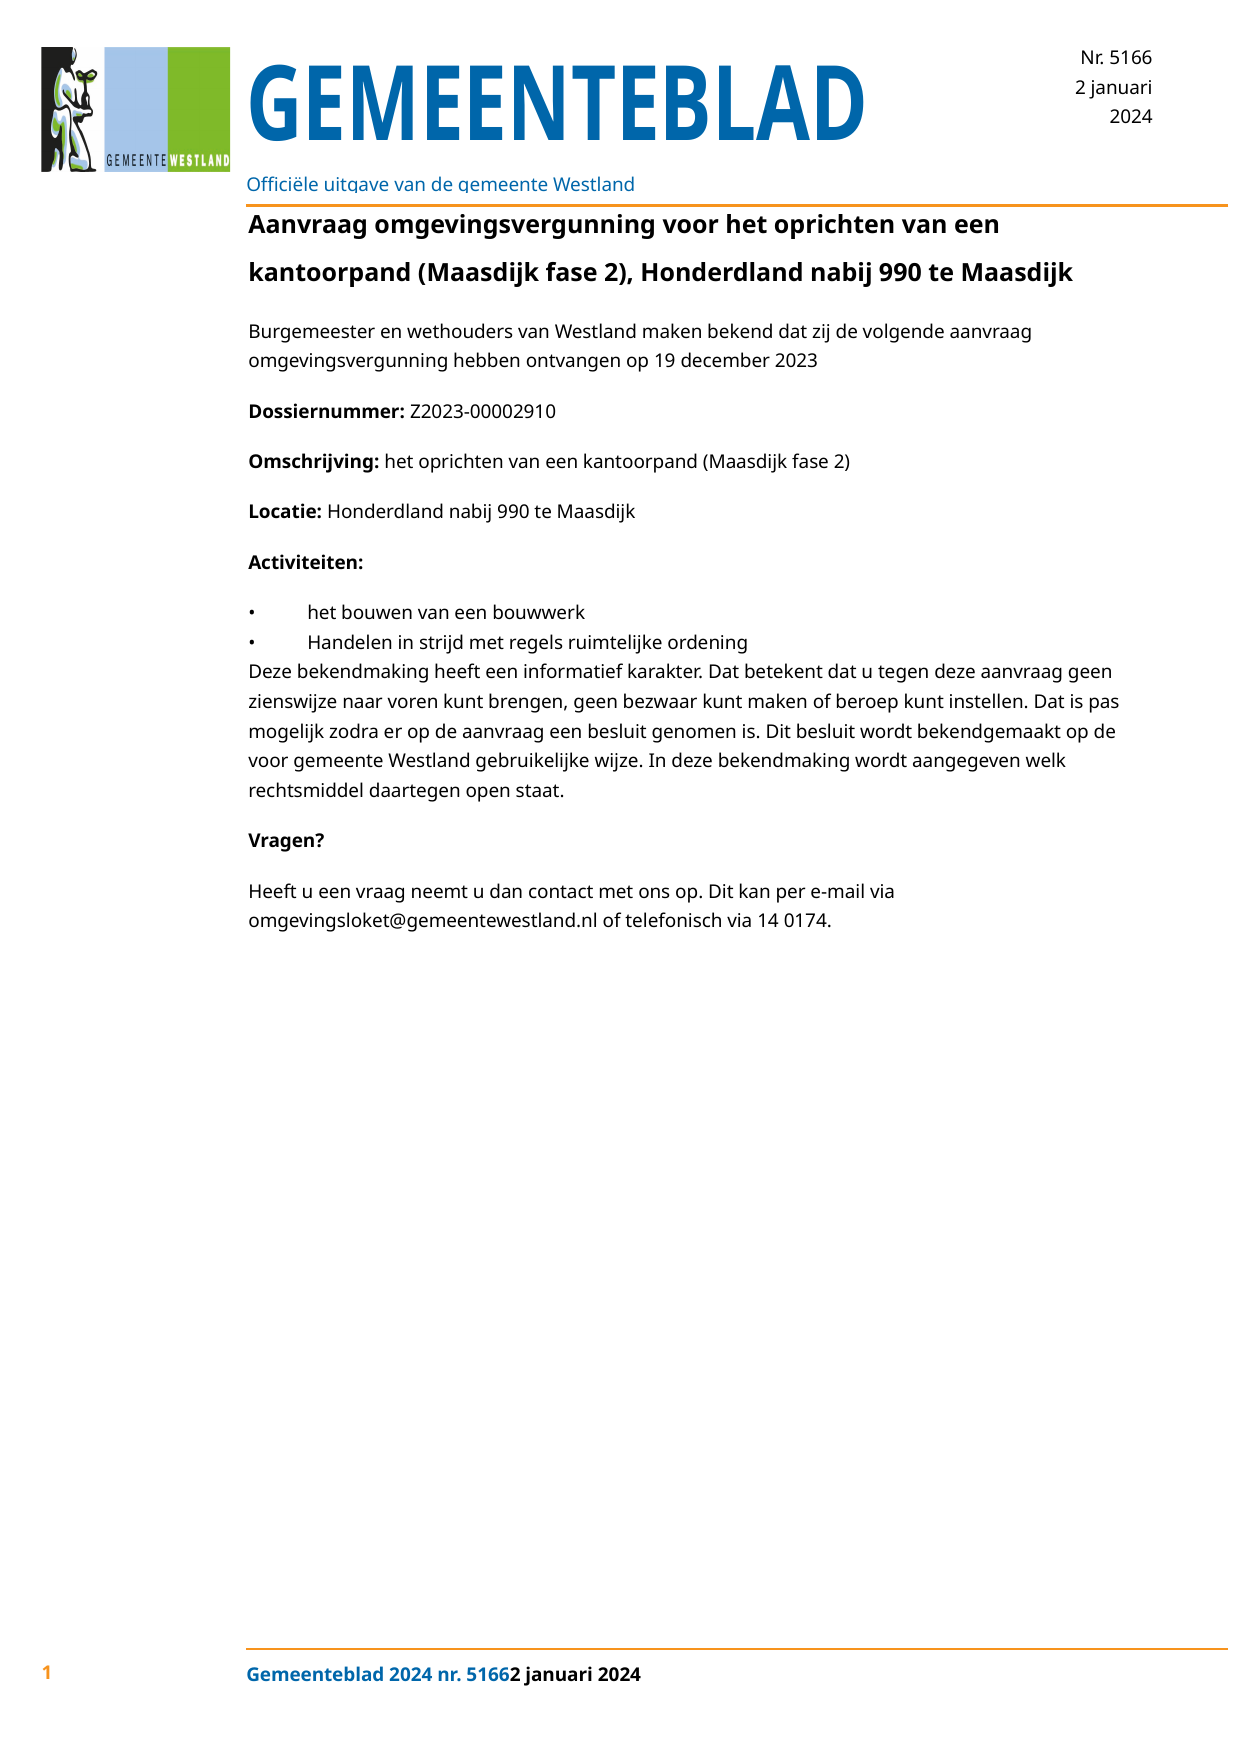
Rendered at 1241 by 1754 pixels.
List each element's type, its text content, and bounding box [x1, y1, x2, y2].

text Omschrijving: het oprichten van een kantoorpand (Maasdijk fase 2) [248, 448, 1152, 474]
list het bouwen van een bouwwerk [248, 599, 1152, 625]
text Dossiernummer: Z2023-00002910 [248, 398, 1152, 424]
text Vragen? [248, 827, 1152, 853]
text Activiteiten: [248, 549, 1152, 575]
text Heeft u een vraag neemt u dan contact met ons op. Dit kan per e-mail via omgevingsloket@gemeentewestland.nl of telefonisch via 14 0174. [248, 878, 1152, 933]
picture [41, 47, 231, 172]
text Locatie: Honderdland nabij 990 te Maasdijk [248, 499, 1152, 524]
text Burgemeester en wethouders van Westland maken bekend dat zij de volgende aanvraag omgevingsvergunning hebben ontvangen op 19 december 2023 [248, 318, 1152, 373]
text Deze bekendmaking heeft een informatief karakter. Dat betekent dat u tegen deze aanvraag geen zienswijze naar voren kunt brengen, geen bezwaar kunt maken of beroep kunt instellen. Dat is pas mogelijk zodra er op de aanvraag een besluit genomen is. Dit besluit wordt bekendgemaakt op de voor gemeente Westland gebruikelijke wijze. In deze bekendmaking wordt aangegeven welk rechtsmiddel daartegen open staat. [248, 659, 1152, 803]
list Handelen in strijd met regels ruimtelijke ordening [248, 629, 1152, 655]
text Aanvraag omgevingsvergunning voor het oprichten van een kantoorpand (Maasdijk fase 2), Honderdland nabij 990 te Maasdijk [248, 207, 1152, 288]
